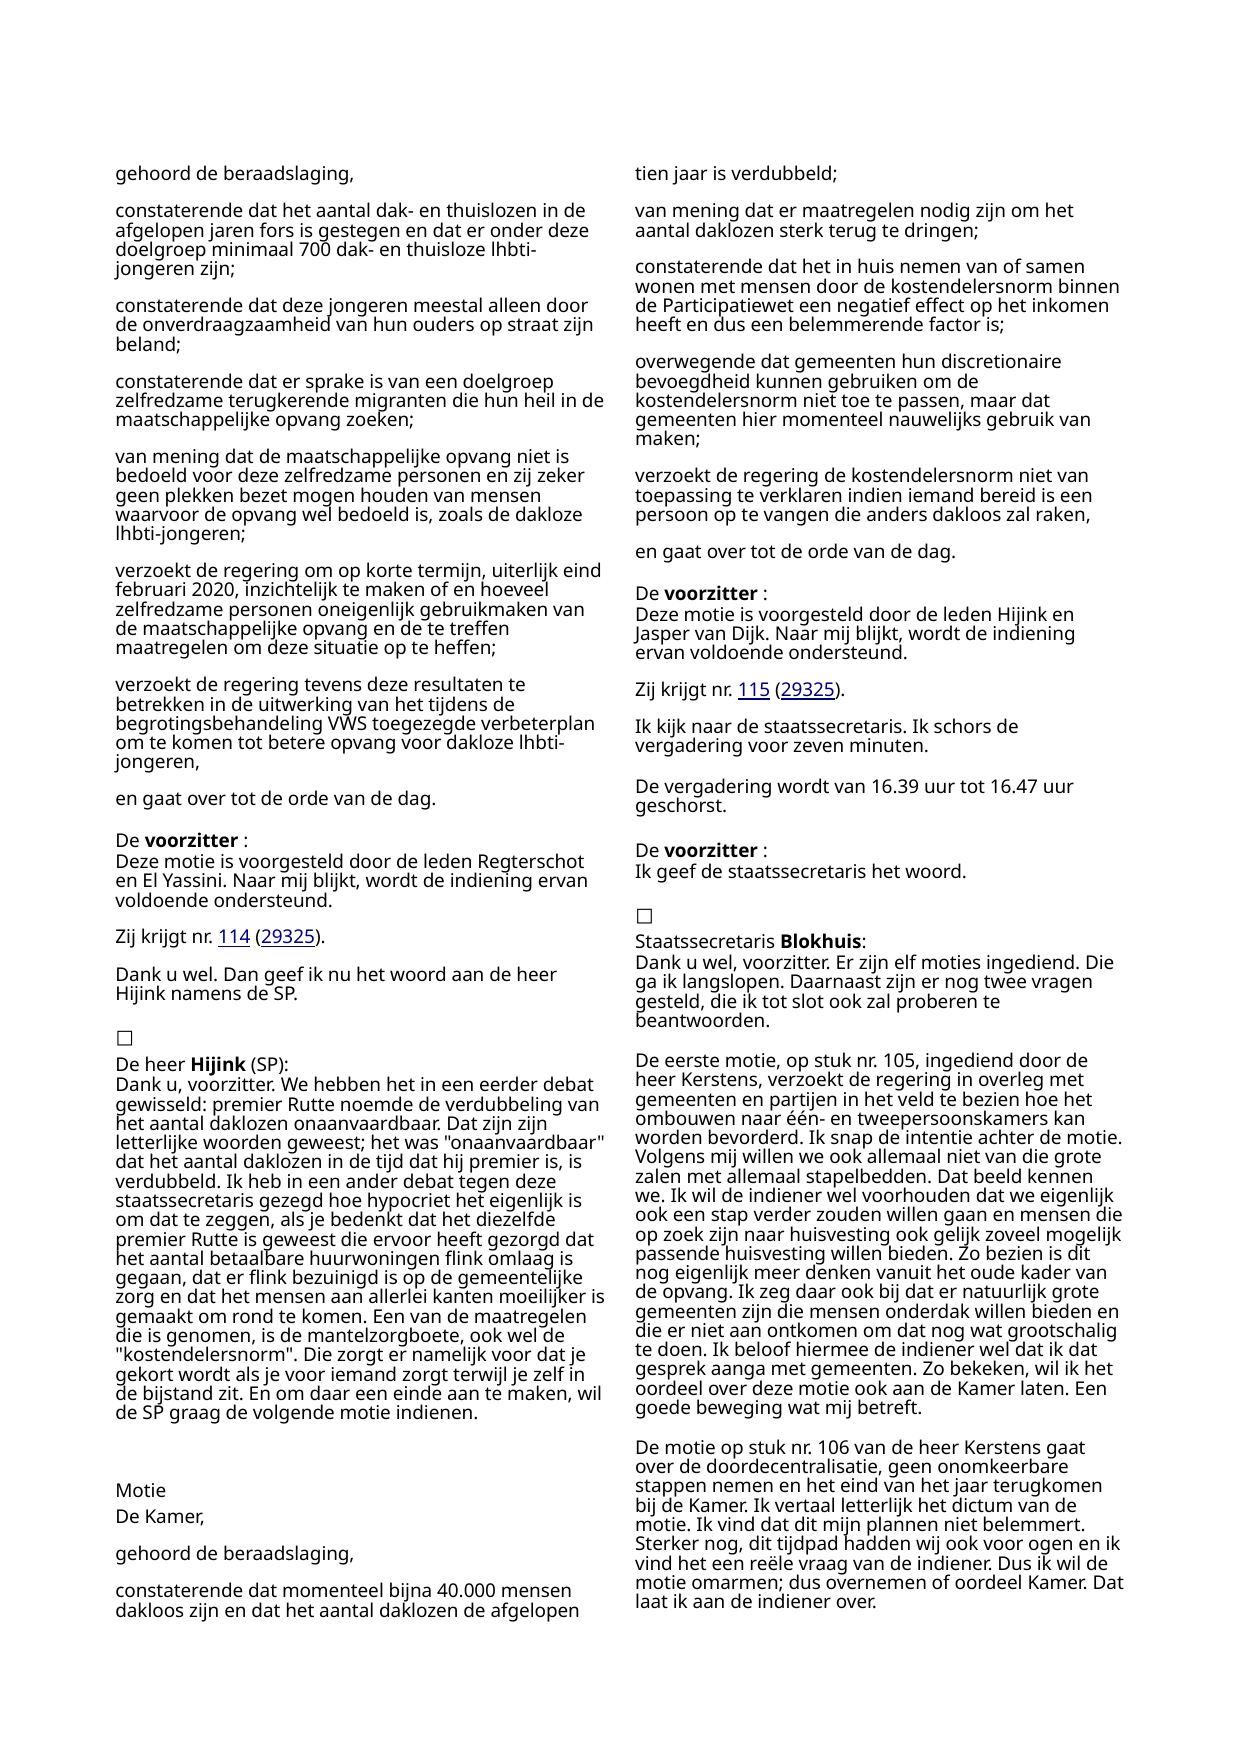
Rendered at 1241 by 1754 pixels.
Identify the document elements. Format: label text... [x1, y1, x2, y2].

text overwegende dat gemeenten hun discretionaire bevoegdheid kunnen gebruiken om de kostendelersnorm niet toe te passen, maar dat gemeenten hier momenteel nauwelijks gebruik van maken; [635, 353, 1125, 450]
text De vergadering wordt van 16.39 uur tot 16.47 uur geschorst. [635, 778, 1125, 816]
text Dank u wel, voorzitter. Er zijn elf moties ingediend. Die ga ik langslopen. Daarnaast zijn er nog twee vragen gesteld, die ik tot slot ook zal proberen te beantwoorden. [635, 954, 1125, 1031]
text ⬜ [115, 1025, 605, 1051]
text Staatssecretaris Blokhuis: [635, 928, 1125, 954]
text De voorzitter : [635, 837, 1125, 863]
text Dank u wel. Dan geef ik nu het woord aan de heer Hijink namens de SP. [115, 966, 605, 1004]
text constaterende dat deze jongeren meestal alleen door de onverdraagzaamheid van hun ouders op straat zijn beland; [115, 297, 605, 355]
text constaterende dat er sprake is van een doelgroep zelfredzame terugkerende migranten die hun heil in de maatschappelijke opvang zoeken; [115, 373, 605, 430]
text constaterende dat het in huis nemen van of samen wonen met mensen door de kostendelersnorm binnen de Participatiewet een negatief effect op het inkomen heeft en dus een belemmerende factor is; [635, 258, 1125, 336]
text Zij krijgt nr. 114 (29325). [115, 928, 605, 948]
text gehoord de beraadslaging, [115, 1545, 605, 1565]
text constaterende dat momenteel bijna 40.000 mensen dakloos zijn en dat het aantal daklozen de afgelopen [115, 1582, 605, 1621]
text ⬜ [635, 903, 1125, 928]
text Motie [115, 1477, 605, 1502]
text Zij krijgt nr. 115 (29325). [635, 681, 1125, 700]
text De motie op stuk nr. 106 van de heer Kerstens gaat over de doordecentralisatie, geen onomkeerbare stappen nemen en het eind van het jaar terugkomen bij de Kamer. Ik vertaal letterlijk het dictum van de motie. Ik vind dat dit mijn plannen niet belemmert. Sterker nog, dit tijdpad hadden wij ook voor ogen en ik vind het een reële vraag van de indiener. Dus ik wil de motie omarmen; dus overnemen of oordeel Kamer. Dat laat ik aan de indiener over. [635, 1439, 1125, 1612]
text en gaat over tot de orde van de dag. [115, 790, 605, 809]
text en gaat over tot de orde van de dag. [635, 543, 1125, 562]
text verzoekt de regering tevens deze resultaten te betrekken in de uitwerking van het tijdens de begrotingsbehandeling VWS toegezegde verbeterplan om te komen tot betere opvang voor dakloze lhbti-jongeren, [115, 676, 605, 773]
text Deze motie is voorgesteld door de leden Hijink en Jasper van Dijk. Naar mij blijkt, wordt de indiening ervan voldoende ondersteund. [635, 606, 1125, 663]
text Deze motie is voorgesteld door de leden Regterschot en El Yassini. Naar mij blijkt, wordt de indiening ervan voldoende ondersteund. [115, 853, 605, 911]
text De Kamer, [115, 1508, 605, 1528]
text De heer Hijink (SP): [115, 1051, 605, 1076]
text Dank u, voorzitter. We hebben het in een eerder debat gewisseld: premier Rutte noemde de verdubbeling van het aantal daklozen onaanvaardbaar. Dat zijn zijn letterlijke woorden geweest; het was "onaanvaardbaar" dat het aantal daklozen in de tijd dat hij premier is, is verdubbeld. Ik heb in een ander debat tegen deze staatssecretaris gezegd hoe hypocriet het eigenlijk is om dat te zeggen, als je bedenkt dat het diezelfde premier Rutte is geweest die ervoor heeft gezorgd dat het aantal betaalbare huurwoningen flink omlaag is gegaan, dat er flink bezuinigd is op de gemeentelijke zorg en dat het mensen aan allerlei kanten moeilijker is gemaakt om rond te komen. Een van de maatregelen die is genomen, is de mantelzorgboete, ook wel de "kostendelersnorm". Die zorgt er namelijk voor dat je gekort wordt als je voor iemand zorgt terwijl je zelf in de bijstand zit. En om daar een einde aan te maken, wil de SP graag de volgende motie indienen. [115, 1076, 605, 1423]
text De voorzitter : [115, 827, 605, 853]
text Ik kijk naar de staatssecretaris. Ik schors de vergadering voor zeven minuten. [635, 718, 1125, 757]
text tien jaar is verdubbeld; [635, 165, 1125, 184]
text van mening dat de maatschappelijke opvang niet is bedoeld voor deze zelfredzame personen en zij zeker geen plekken bezet mogen houden van mensen waarvoor de opvang wel bedoeld is, zoals de dakloze lhbti-jongeren; [115, 448, 605, 544]
text De voorzitter : [635, 580, 1125, 606]
text verzoekt de regering om op korte termijn, uiterlijk eind februari 2020, inzichtelijk te maken of en hoeveel zelfredzame personen oneigenlijk gebruikmaken van de maatschappelijke opvang en de te treffen maatregelen om deze situatie op te heffen; [115, 562, 605, 658]
text gehoord de beraadslaging, [115, 165, 605, 184]
text Ik geef de staatssecretaris het woord. [635, 863, 1125, 882]
text De eerste motie, op stuk nr. 105, ingediend door de heer Kerstens, verzoekt de regering in overleg met gemeenten en partijen in het veld te bezien hoe het ombouwen naar één- en tweepersoonskamers kan worden bevorderd. Ik snap de intentie achter de motie. Volgens mij willen we ook allemaal niet van die grote zalen met allemaal stapelbedden. Dat beeld kennen we. Ik wil de indiener wel voorhouden dat we eigenlijk ook een stap verder zouden willen gaan en mensen die op zoek zijn naar huisvesting ook gelijk zoveel mogelijk passende huisvesting willen bieden. Zo bezien is dit nog eigenlijk meer denken vanuit het oude kader van de opvang. Ik zeg daar ook bij dat er natuurlijk grote gemeenten zijn die mensen onderdak willen bieden en die er niet aan ontkomen om dat nog wat grootschalig te doen. Ik beloof hiermee de indiener wel dat ik dat gesprek aanga met gemeenten. Zo bekeken, wil ik het oordeel over deze motie ook aan de Kamer laten. Een goede beweging wat mij betreft. [635, 1052, 1125, 1418]
text verzoekt de regering de kostendelersnorm niet van toepassing te verklaren indien iemand bereid is een persoon op te vangen die anders dakloos zal raken, [635, 467, 1125, 525]
text van mening dat er maatregelen nodig zijn om het aantal daklozen sterk terug te dringen; [635, 202, 1125, 241]
text constaterende dat het aantal dak- en thuislozen in de afgelopen jaren fors is gestegen en dat er onder deze doelgroep minimaal 700 dak- en thuisloze lhbti-jongeren zijn; [115, 202, 605, 279]
